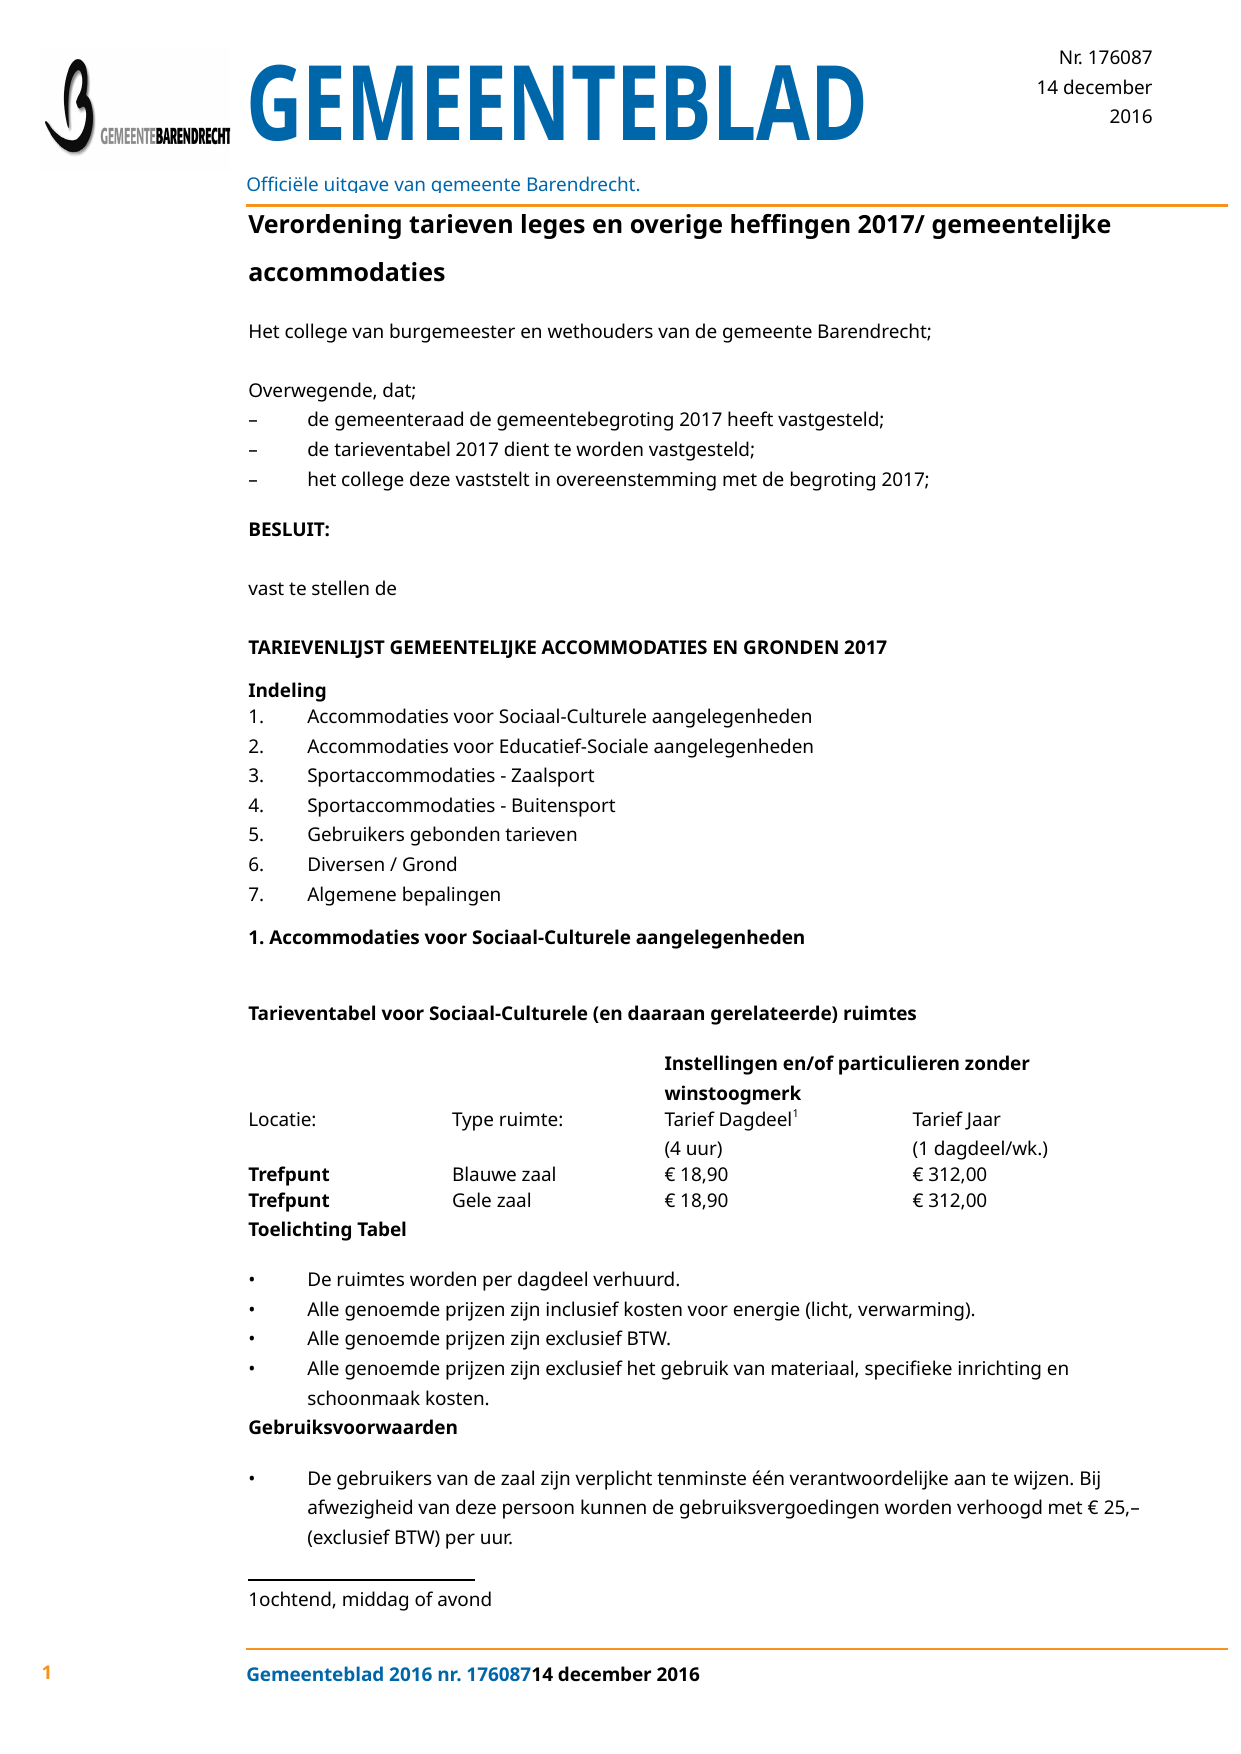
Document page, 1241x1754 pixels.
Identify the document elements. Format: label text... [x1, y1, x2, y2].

text Overwegende, dat; [248, 377, 1152, 403]
text TARIEVENLIJST GEMEENTELIJKE ACCOMMODATIES EN GRONDEN 2017 [248, 634, 1152, 660]
table_cell € 18,90 [664, 1161, 912, 1187]
table_cell Blauwe zaal [452, 1161, 664, 1187]
list Sportaccommodaties - Zaalsport [248, 762, 1152, 788]
list de gemeenteraad de gemeentebegroting 2017 heeft vastgesteld; [248, 407, 1152, 432]
table_header Instellingen en/of particulieren zonder winstoogmerk [664, 1051, 1152, 1106]
list het college deze vaststelt in overeenstemming met de begroting 2017; [248, 466, 1152, 492]
list de tarieventabel 2017 dient te worden vastgesteld; [248, 436, 1152, 462]
table_cell Type ruimte: [452, 1106, 664, 1161]
text Gebruiksvoorwaarden [248, 1414, 1152, 1440]
text Verordening tarieven leges en overige heffingen 2017/ gemeentelijke accommodaties [248, 207, 1152, 288]
text Indeling [248, 678, 1152, 703]
list Gebruikers gebonden tarieven [248, 822, 1152, 847]
table_header [248, 1051, 452, 1106]
table_cell Tarief Dagdeel (4 uur) [664, 1106, 912, 1161]
picture [41, 47, 231, 172]
list Diversen / Grond [248, 851, 1152, 877]
table_cell Trefpunt [248, 1161, 452, 1187]
list Alle genoemde prijzen zijn inclusief kosten voor energie (licht, verwarming). [248, 1296, 1152, 1322]
table_cell € 312,00 [913, 1161, 1152, 1187]
list Sportaccommodaties - Buitensport [248, 792, 1152, 818]
table_cell Locatie: [248, 1106, 452, 1161]
list De ruimtes worden per dagdeel verhuurd. [248, 1266, 1152, 1292]
table_cell € 18,90 [664, 1187, 912, 1213]
text vast te stellen de [248, 575, 1152, 601]
list Accommodaties voor Sociaal-Culturele aangelegenheden [248, 703, 1152, 729]
list Accommodaties voor Educatief-Sociale aangelegenheden [248, 733, 1152, 759]
text 1. Accommodaties voor Sociaal-Culturele aangelegenheden [248, 924, 1152, 950]
text Het college van burgemeester en wethouders van de gemeente Barendrecht; [248, 318, 1152, 344]
list Alle genoemde prijzen zijn exclusief het gebruik van materiaal, specifieke inrichting en schoonmaak kosten. [248, 1355, 1152, 1410]
text Toelichting Tabel [248, 1216, 1152, 1242]
table_cell Tarief Jaar (1 dagdeel/wk.) [913, 1106, 1152, 1161]
table_header [452, 1051, 664, 1106]
list Algemene bepalingen [248, 881, 1152, 907]
text Tarieventabel voor Sociaal-Culturele (en daaraan gerelateerde) ruimtes [248, 1000, 1152, 1026]
list Alle genoemde prijzen zijn exclusief BTW. [248, 1326, 1152, 1351]
table_cell Gele zaal [452, 1187, 664, 1213]
list De gebruikers van de zaal zijn verplicht tenminste één verantwoordelijke aan te wijzen. Bij afwezigheid van deze persoon kunnen de gebruiksvergoedingen worden verhoogd met € 25,– (exclusief BTW) per uur. [248, 1465, 1152, 1549]
text BESLUIT: [248, 516, 1152, 542]
table_cell Trefpunt [248, 1187, 452, 1213]
table_cell € 312,00 [913, 1187, 1152, 1213]
